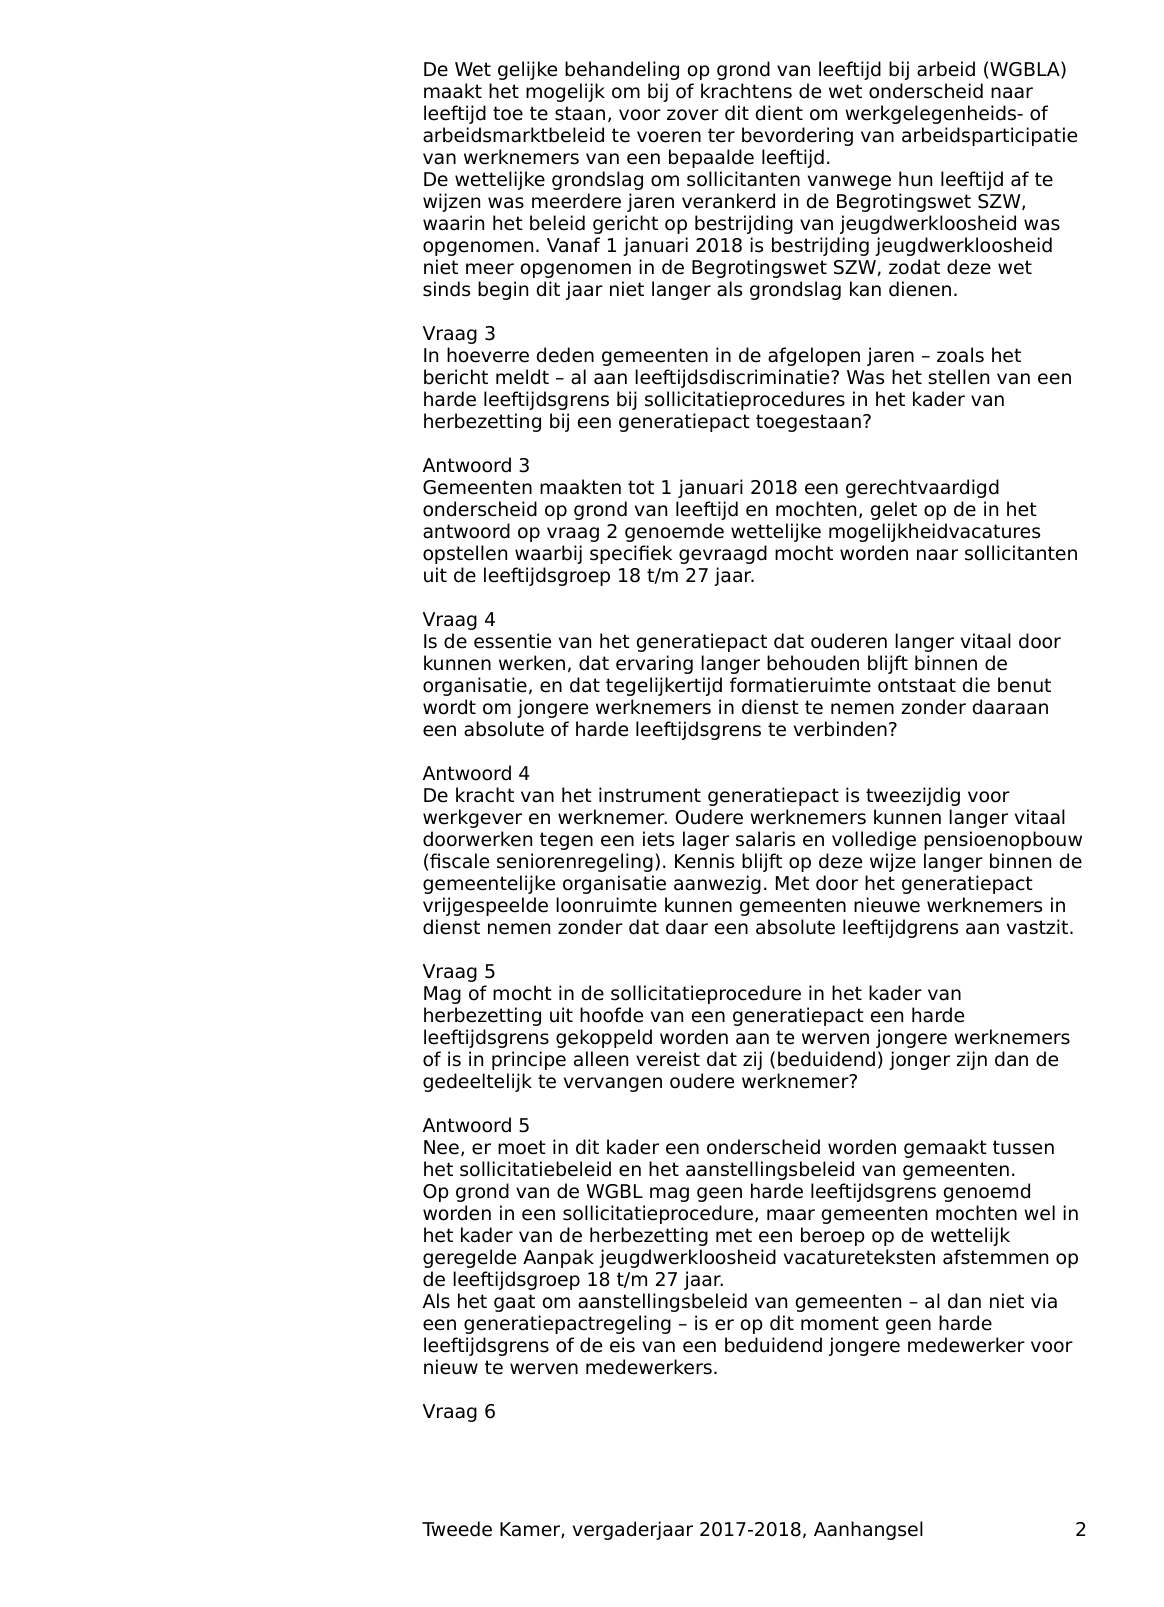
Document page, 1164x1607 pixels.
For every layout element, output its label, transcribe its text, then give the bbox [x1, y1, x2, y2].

text Gemeenten maakten tot 1 januari 2018 een gerechtvaardigd onderscheid op grond van leeftijd en mochten, gelet op de in het antwoord op vraag 2 genoemde wettelijke mogelijkheidvacatures opstellen waarbij specifiek gevraagd mocht worden naar sollicitanten uit de leeftijdsgroep 18 t/m 27 jaar. [422, 477, 1087, 587]
text In hoeverre deden gemeenten in de afgelopen jaren – zoals het bericht meldt – al aan leeftijdsdiscriminatie? Was het stellen van een harde leeftijdsgrens bij sollicitatieprocedures in het kader van herbezetting bij een generatiepact toegestaan? [422, 345, 1087, 433]
text Antwoord 5 [422, 1115, 1087, 1137]
text Vraag 4 [422, 609, 1087, 631]
text De kracht van het instrument generatiepact is tweezijdig voor werkgever en werknemer. Oudere werknemers kunnen langer vitaal doorwerken tegen een iets lager salaris en volledige pensioenopbouw (fiscale seniorenregeling). Kennis blijft op deze wijze langer binnen de gemeentelijke organisatie aanwezig. Met door het generatiepact vrijgespeelde loonruimte kunnen gemeenten nieuwe werknemers in dienst nemen zonder dat daar een absolute leeftijdgrens aan vastzit. [422, 785, 1087, 939]
text Vraag 6 [422, 1401, 1087, 1423]
text Vraag 5 [422, 961, 1087, 983]
text Mag of mocht in de sollicitatieprocedure in het kader van herbezetting uit hoofde van een generatiepact een harde leeftijdsgrens gekoppeld worden aan te werven jongere werknemers of is in principe alleen vereist dat zij (beduidend) jonger zijn dan de gedeeltelijk te vervangen oudere werknemer? [422, 983, 1087, 1093]
text De wettelijke grondslag om sollicitanten vanwege hun leeftijd af te wijzen was meerdere jaren verankerd in de Begrotingswet SZW, waarin het beleid gericht op bestrijding van jeugdwerkloosheid was opgenomen. Vanaf 1 januari 2018 is bestrijding jeugdwerkloosheid niet meer opgenomen in de Begrotingswet SZW, zodat deze wet sinds begin dit jaar niet langer als grondslag kan dienen. [422, 169, 1087, 301]
text De Wet gelijke behandeling op grond van leeftijd bij arbeid (WGBLA) maakt het mogelijk om bij of krachtens de wet onderscheid naar leeftijd toe te staan, voor zover dit dient om werkgelegenheids- of arbeidsmarktbeleid te voeren ter bevordering van arbeidsparticipatie van werknemers van een bepaalde leeftijd. [422, 59, 1087, 169]
text Nee, er moet in dit kader een onderscheid worden gemaakt tussen het sollicitatiebeleid en het aanstellingsbeleid van gemeenten. [422, 1137, 1087, 1181]
text Vraag 3 [422, 323, 1087, 345]
text Als het gaat om aanstellingsbeleid van gemeenten – al dan niet via een generatiepactregeling – is er op dit moment geen harde leeftijdsgrens of de eis van een beduidend jongere medewerker voor nieuw te werven medewerkers. [422, 1291, 1087, 1379]
text Op grond van de WGBL mag geen harde leeftijdsgrens genoemd worden in een sollicitatieprocedure, maar gemeenten mochten wel in het kader van de herbezetting met een beroep op de wettelijk geregelde Aanpak jeugdwerkloosheid vacatureteksten afstemmen op de leeftijdsgroep 18 t/m 27 jaar. [422, 1181, 1087, 1291]
text Antwoord 4 [422, 763, 1087, 785]
text Is de essentie van het generatiepact dat ouderen langer vitaal door kunnen werken, dat ervaring langer behouden blijft binnen de organisatie, en dat tegelijkertijd formatieruimte ontstaat die benut wordt om jongere werknemers in dienst te nemen zonder daaraan een absolute of harde leeftijdsgrens te verbinden? [422, 631, 1087, 741]
text Antwoord 3 [422, 455, 1087, 477]
